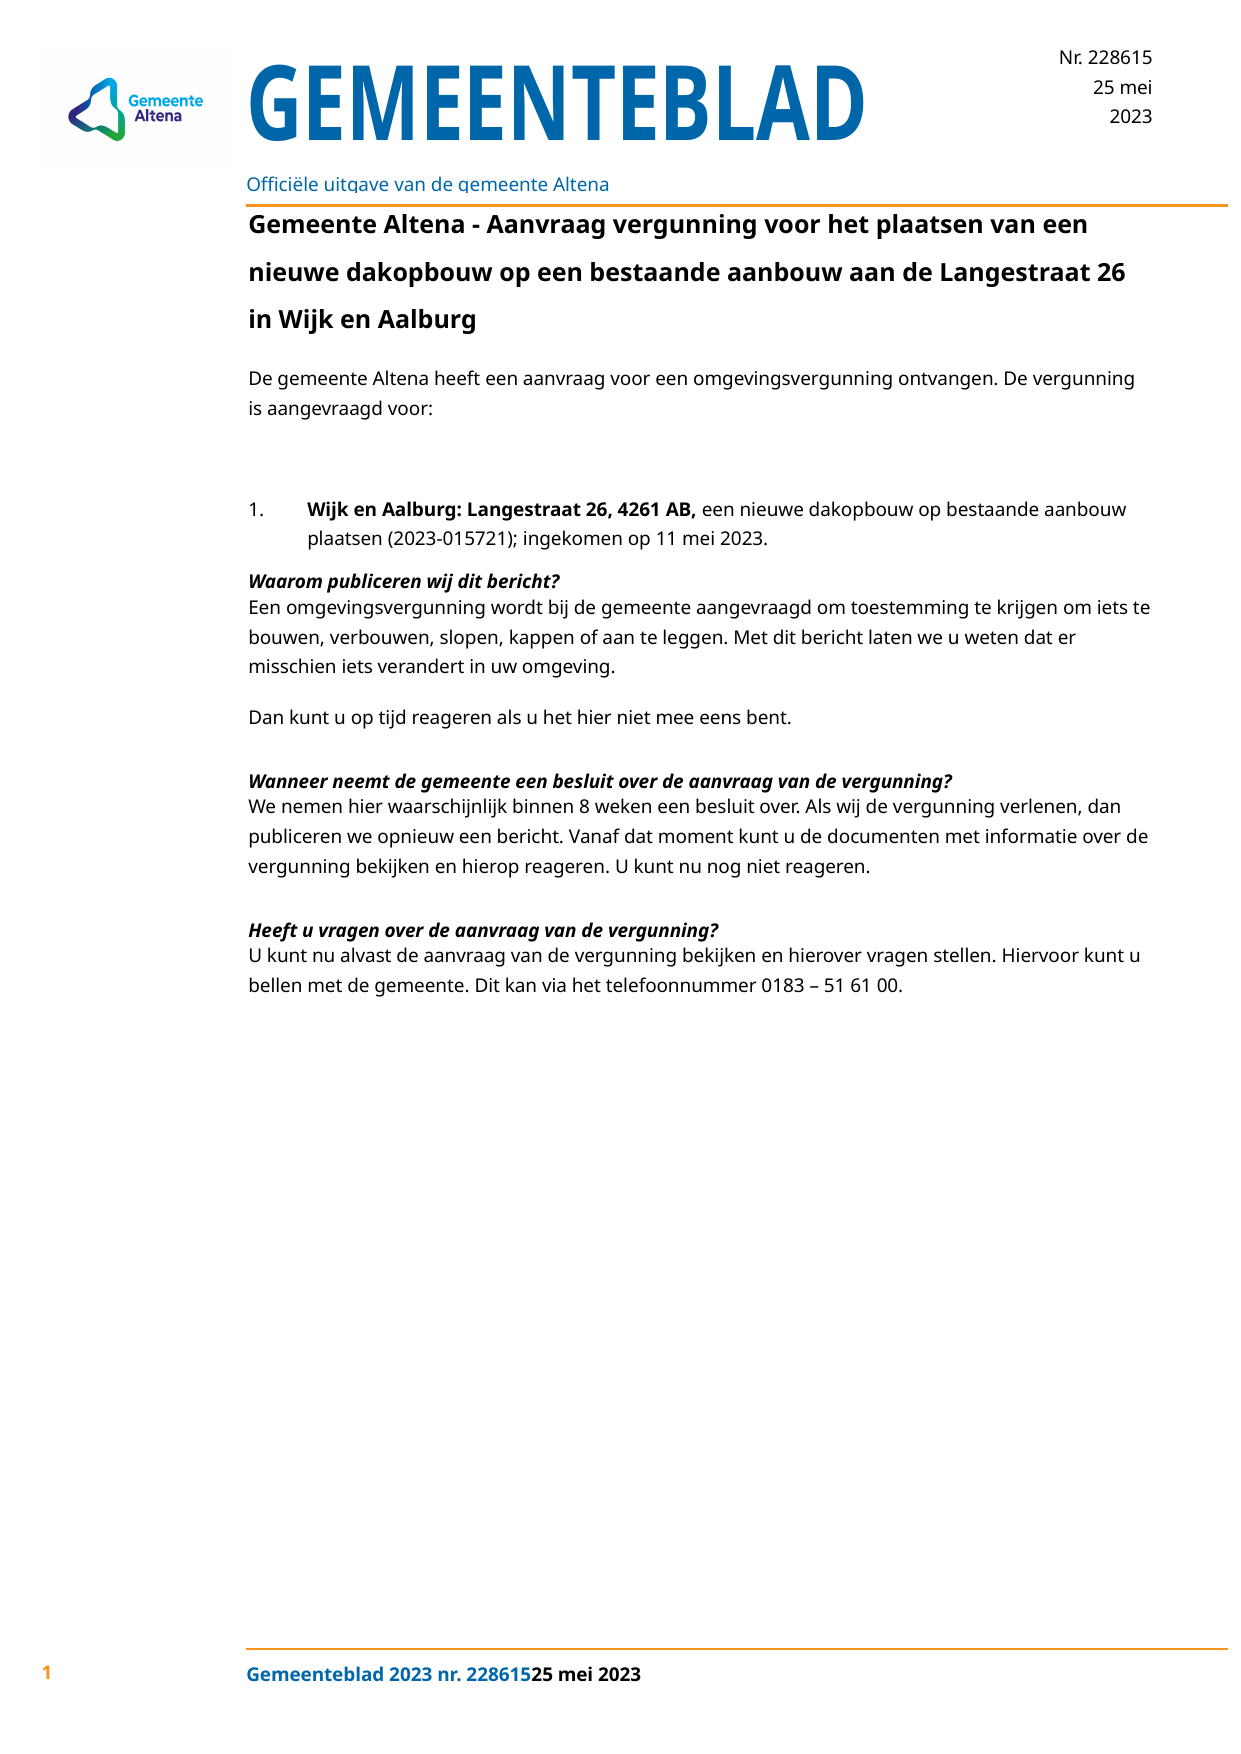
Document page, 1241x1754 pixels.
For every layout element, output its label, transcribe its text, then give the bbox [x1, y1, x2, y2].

picture [41, 47, 231, 172]
text We nemen hier waarschijnlijk binnen 8 weken een besluit over. Als wij de vergunning verlenen, dan publiceren we opnieuw een bericht. Vanaf dat moment kunt u de documenten met informatie over de vergunning bekijken en hierop reageren. U kunt nu nog niet reageren. [248, 794, 1152, 878]
text U kunt nu alvast de aanvraag van de vergunning bekijken en hierover vragen stellen. Hiervoor kunt u bellen met de gemeente. Dit kan via het telefoonnummer 0183 – 51 61 00. [248, 942, 1152, 998]
text De gemeente Altena heeft een aanvraag voor een omgevingsvergunning ontvangen. De vergunning is aangevraagd voor: [248, 366, 1152, 421]
text Een omgevingsvergunning wordt bij de gemeente aangevraagd om toestemming te krijgen om iets te bouwen, verbouwen, slopen, kappen of aan te leggen. Met dit bericht laten we u weten dat er misschien iets verandert in uw omgeving. [248, 594, 1152, 679]
text Gemeente Altena - Aanvraag vergunning voor het plaatsen van een nieuwe dakopbouw op een bestaande aanbouw aan de Langestraat 26 in Wijk en Aalburg [248, 207, 1152, 336]
text Heeft u vragen over de aanvraag van de vergunning? [248, 917, 1152, 942]
text Wanneer neemt de gemeente een besluit over de aanvraag van de vergunning? [248, 768, 1152, 794]
list Wijk en Aalburg: Langestraat 26, 4261 AB, een nieuwe dakopbouw op bestaande aanbouw plaatsen (2023-015721); ingekomen op 11 mei 2023. [248, 496, 1152, 551]
text Dan kunt u op tijd reageren als u het hier niet mee eens bent. [248, 704, 1152, 730]
text Waarom publiceren wij dit bericht? [248, 569, 1152, 594]
